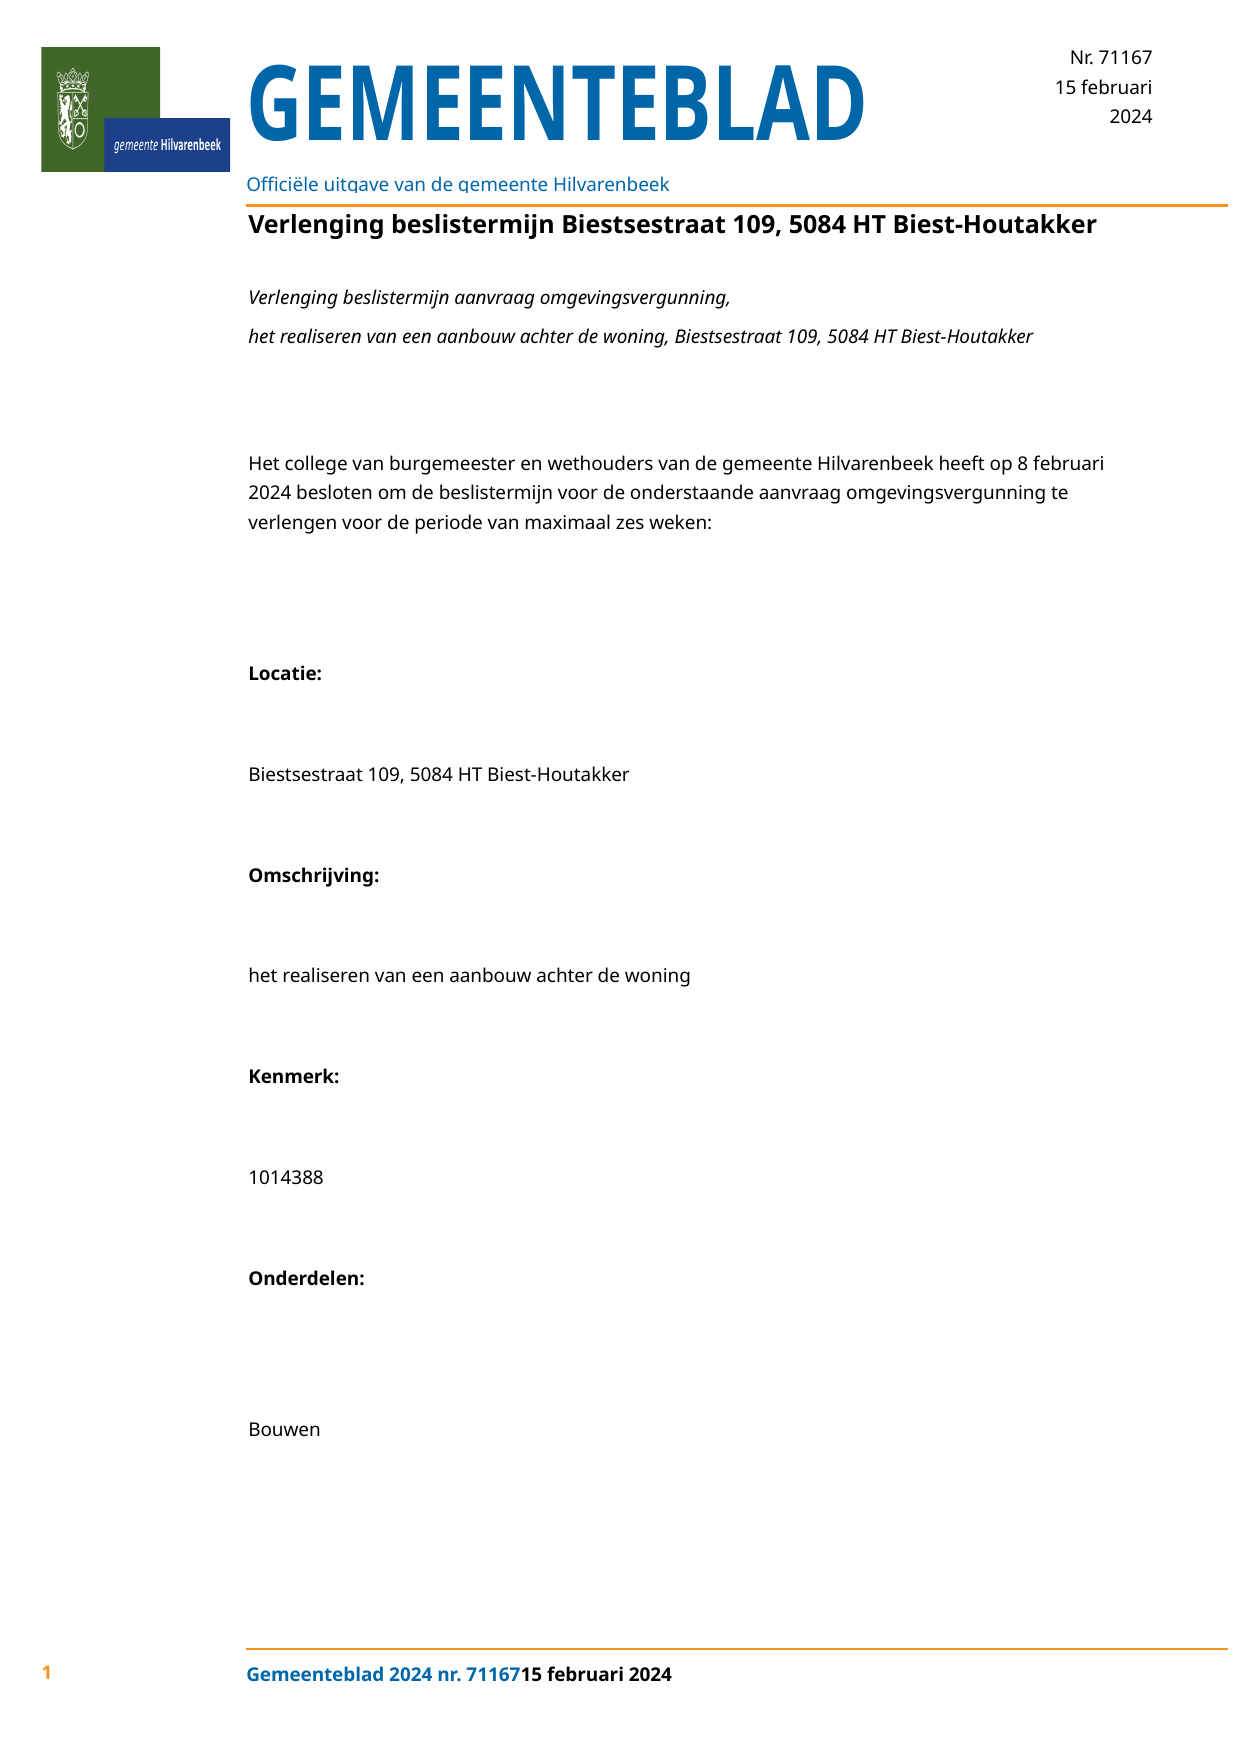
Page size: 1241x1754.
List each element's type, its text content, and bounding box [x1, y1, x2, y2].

text Bouwen [248, 1416, 1152, 1442]
text Onderdelen: [248, 1265, 1152, 1291]
picture [41, 47, 231, 172]
text Het college van burgemeester en wethouders van de gemeente Hilvarenbeek heeft op 8 februari 2024 besloten om de beslistermijn voor de onderstaande aanvraag omgevingsvergunning te verlengen voor de periode van maximaal zes weken: [248, 450, 1152, 534]
text 1014388 [248, 1164, 1152, 1190]
text het realiseren van een aanbouw achter de woning [248, 963, 1152, 988]
text Kenmerk: [248, 1063, 1152, 1089]
text Locatie: [248, 660, 1152, 686]
text Verlenging beslistermijn Biestsestraat 109, 5084 HT Biest-Houtakker [248, 207, 1152, 241]
text Biestsestraat 109, 5084 HT Biest-Houtakker [248, 761, 1152, 787]
text het realiseren van een aanbouw achter de woning, Biestsestraat 109, 5084 HT Biest-Houtakker [248, 323, 1152, 349]
text Verlenging beslistermijn aanvraag omgevingsvergunning, [248, 284, 1152, 309]
text Omschrijving: [248, 862, 1152, 887]
